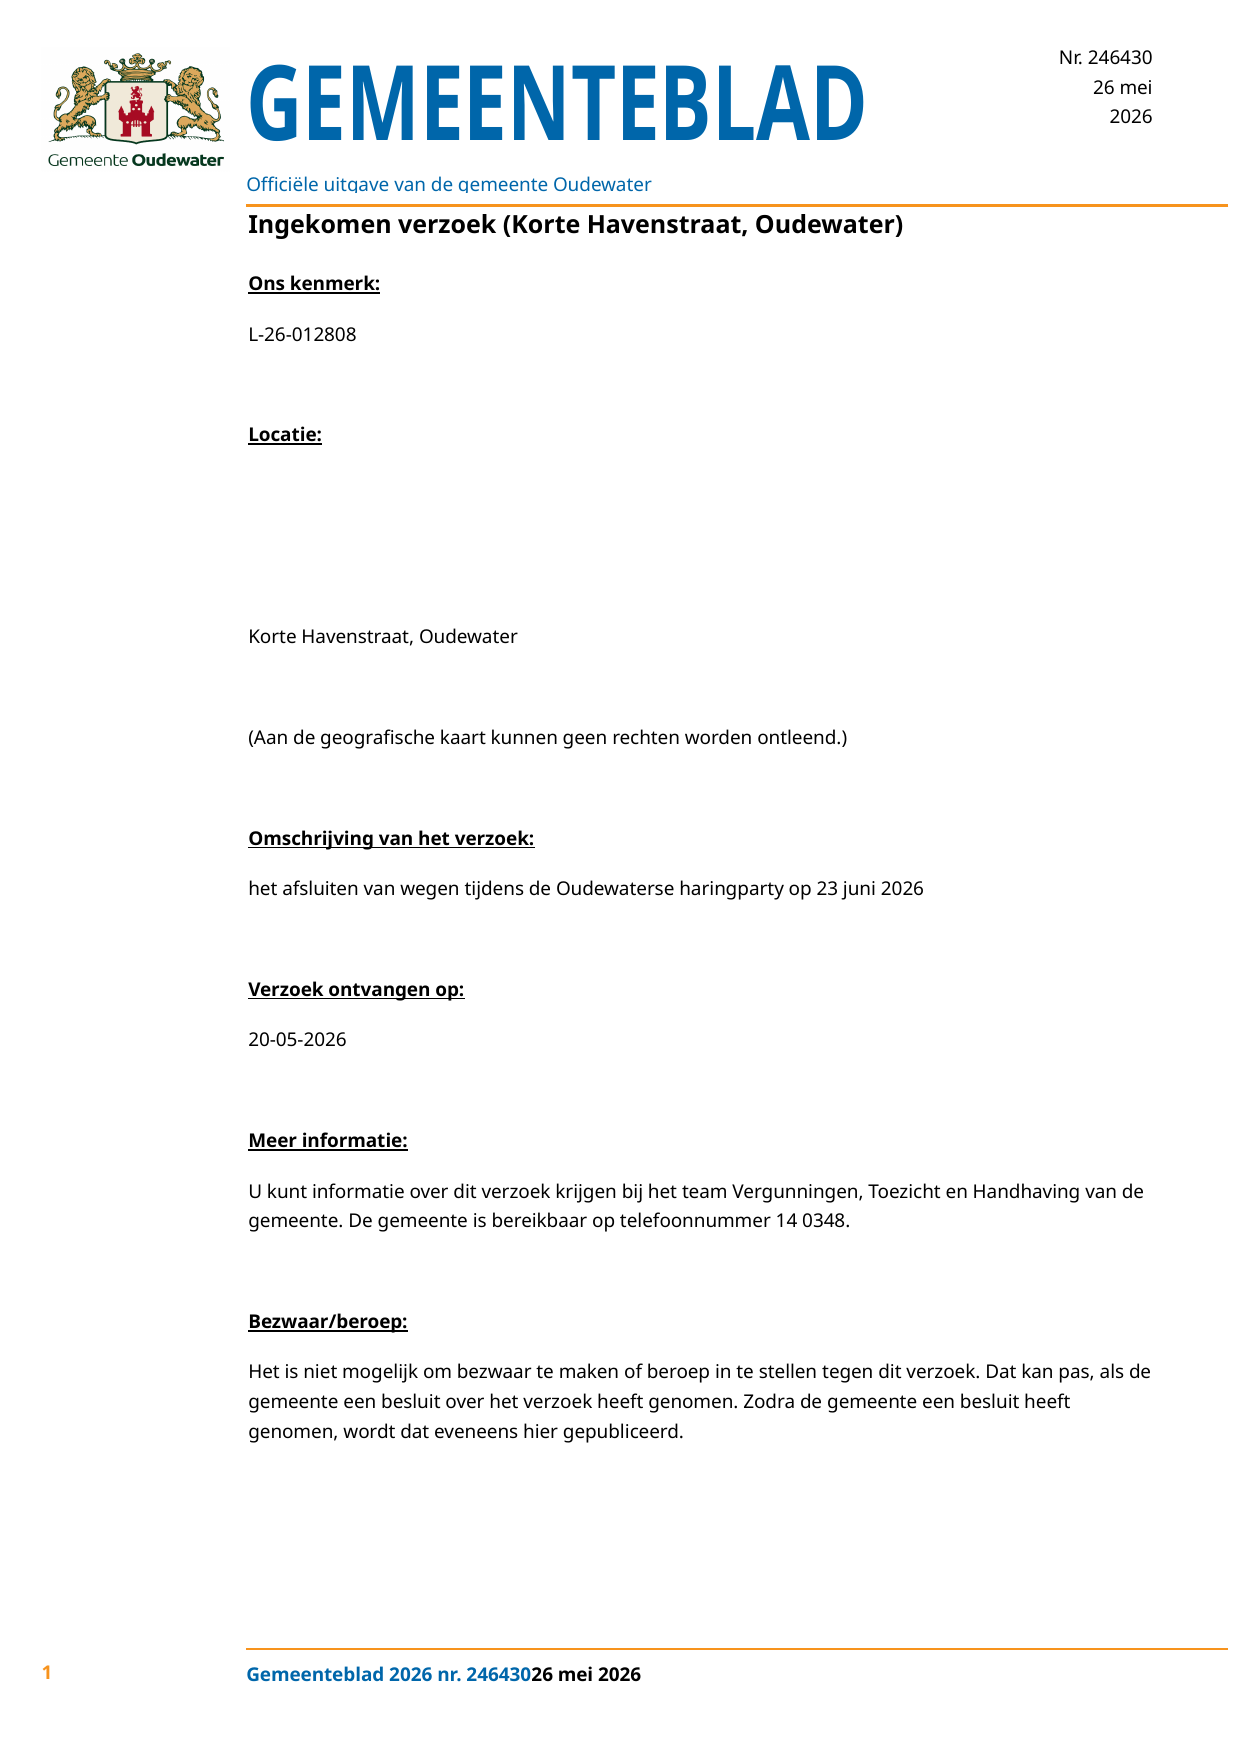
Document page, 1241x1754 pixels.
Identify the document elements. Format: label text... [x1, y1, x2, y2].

picture [41, 47, 231, 172]
text 20-05-2026 [248, 1027, 1152, 1052]
text Het is niet mogelijk om bezwaar te maken of beroep in te stellen tegen dit verzoek. Dat kan pas, als de gemeente een besluit over het verzoek heeft genomen. Zodra de gemeente een besluit heeft genomen, wordt dat eveneens hier gepubliceerd. [248, 1359, 1152, 1443]
text Ingekomen verzoek (Korte Havenstraat, Oudewater) [248, 207, 1152, 241]
text Bezwaar/beroep: [248, 1308, 1152, 1334]
text U kunt informatie over dit verzoek krijgen bij het team Vergunningen, Toezicht en Handhaving van de gemeente. De gemeente is bereikbaar op telefoonnummer 14 0348. [248, 1178, 1152, 1233]
text Verzoek ontvangen op: [248, 976, 1152, 1002]
text Locatie: [248, 422, 1152, 447]
text Korte Havenstraat, Oudewater [248, 623, 1152, 649]
text het afsluiten van wegen tijdens de Oudewaterse haringparty op 23 juni 2026 [248, 875, 1152, 901]
text L-26-012808 [248, 321, 1152, 346]
text (Aan de geografische kaart kunnen geen rechten worden ontleend.) [248, 724, 1152, 750]
text Ons kenmerk: [248, 270, 1152, 296]
text Omschrijving van het verzoek: [248, 825, 1152, 851]
text Meer informatie: [248, 1127, 1152, 1153]
